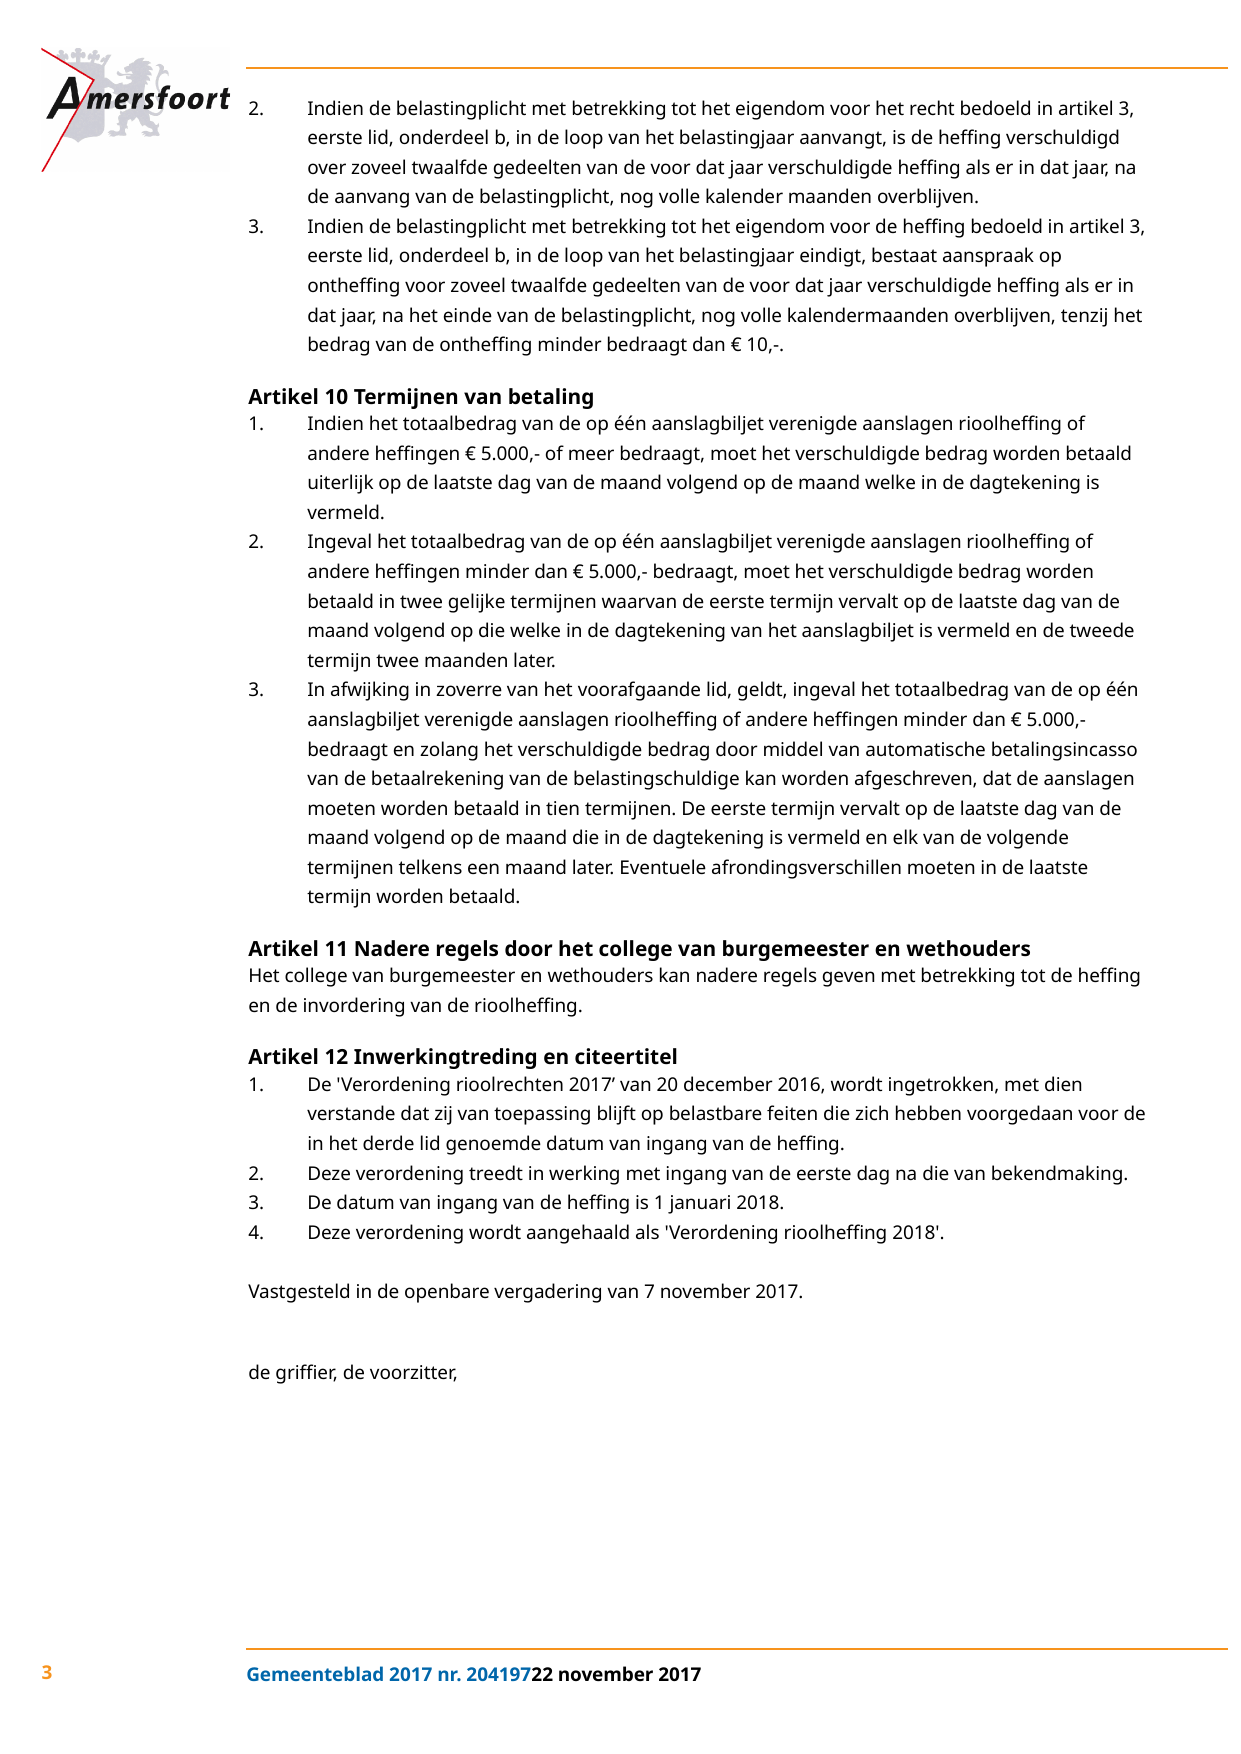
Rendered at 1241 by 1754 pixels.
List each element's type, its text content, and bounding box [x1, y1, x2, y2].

list De 'Verordening rioolrechten 2017’ van 20 december 2016, wordt ingetrokken, met dien verstande dat zij van toepassing blijft op belastbare feiten die zich hebben voorgedaan voor de in het derde lid genoemde datum van ingang van de heffing. [248, 1071, 1152, 1156]
text Artikel 12 Inwerkingtreding en citeertitel [248, 1042, 1152, 1071]
text Artikel 10 Termijnen van betaling [248, 382, 1152, 410]
list Deze verordening wordt aangehaald als 'Verordening rioolheffing 2018'. [248, 1219, 1152, 1244]
list Indien de belastingplicht met betrekking tot het eigendom voor het recht bedoeld in artikel 3, eerste lid, onderdeel b, in de loop van het belastingjaar aanvangt, is de heffing verschuldigd over zoveel twaalfde gedeelten van de voor dat jaar verschuldigde heffing als er in dat jaar, na de aanvang van de belastingplicht, nog volle kalender maanden overblijven. [248, 95, 1152, 209]
text Vastgesteld in de openbare vergadering van 7 november 2017. [248, 1278, 1152, 1304]
list Indien de belastingplicht met betrekking tot het eigendom voor de heffing bedoeld in artikel 3, eerste lid, onderdeel b, in de loop van het belastingjaar eindigt, bestaat aanspraak op ontheffing voor zoveel twaalfde gedeelten van de voor dat jaar verschuldigde heffing als er in dat jaar, na het einde van de belastingplicht, nog volle kalendermaanden overblijven, tenzij het bedrag van de ontheffing minder bedraagt dan € 10,-. [248, 213, 1152, 357]
list Indien het totaalbedrag van de op één aanslagbiljet verenigde aanslagen rioolheffing of andere heffingen € 5.000,- of meer bedraagt, moet het verschuldigde bedrag worden betaald uiterlijk op de laatste dag van de maand volgend op de maand welke in de dagtekening is vermeld. [248, 410, 1152, 525]
list Deze verordening treedt in werking met ingang van de eerste dag na die van bekendmaking. [248, 1160, 1152, 1185]
list Ingeval het totaalbedrag van de op één aanslagbiljet verenigde aanslagen rioolheffing of andere heffingen minder dan € 5.000,- bedraagt, moet het verschuldigde bedrag worden betaald in twee gelijke termijnen waarvan de eerste termijn vervalt op de laatste dag van de maand volgend op die welke in de dagtekening van het aanslagbiljet is vermeld en de tweede termijn twee maanden later. [248, 529, 1152, 673]
list De datum van ingang van de heffing is 1 januari 2018. [248, 1189, 1152, 1215]
text de griffier, de voorzitter, [248, 1359, 1152, 1385]
text Artikel 11 Nadere regels door het college van burgemeester en wethouders [248, 934, 1152, 962]
text Het college van burgemeester en wethouders kan nadere regels geven met betrekking tot de heffing en de invordering van de rioolheffing. [248, 962, 1152, 1018]
list In afwijking in zoverre van het voorafgaande lid, geldt, ingeval het totaalbedrag van de op één aanslagbiljet verenigde aanslagen rioolheffing of andere heffingen minder dan € 5.000,- bedraagt en zolang het verschuldigde bedrag door middel van automatische betalingsincasso van de betaalrekening van de belastingschuldige kan worden afgeschreven, dat de aanslagen moeten worden betaald in tien termijnen. De eerste termijn vervalt op de laatste dag van de maand volgend op de maand die in de dagtekening is vermeld en elk van de volgende termijnen telkens een maand later. Eventuele afrondingsverschillen moeten in de laatste termijn worden betaald. [248, 677, 1152, 909]
picture [41, 47, 231, 172]
